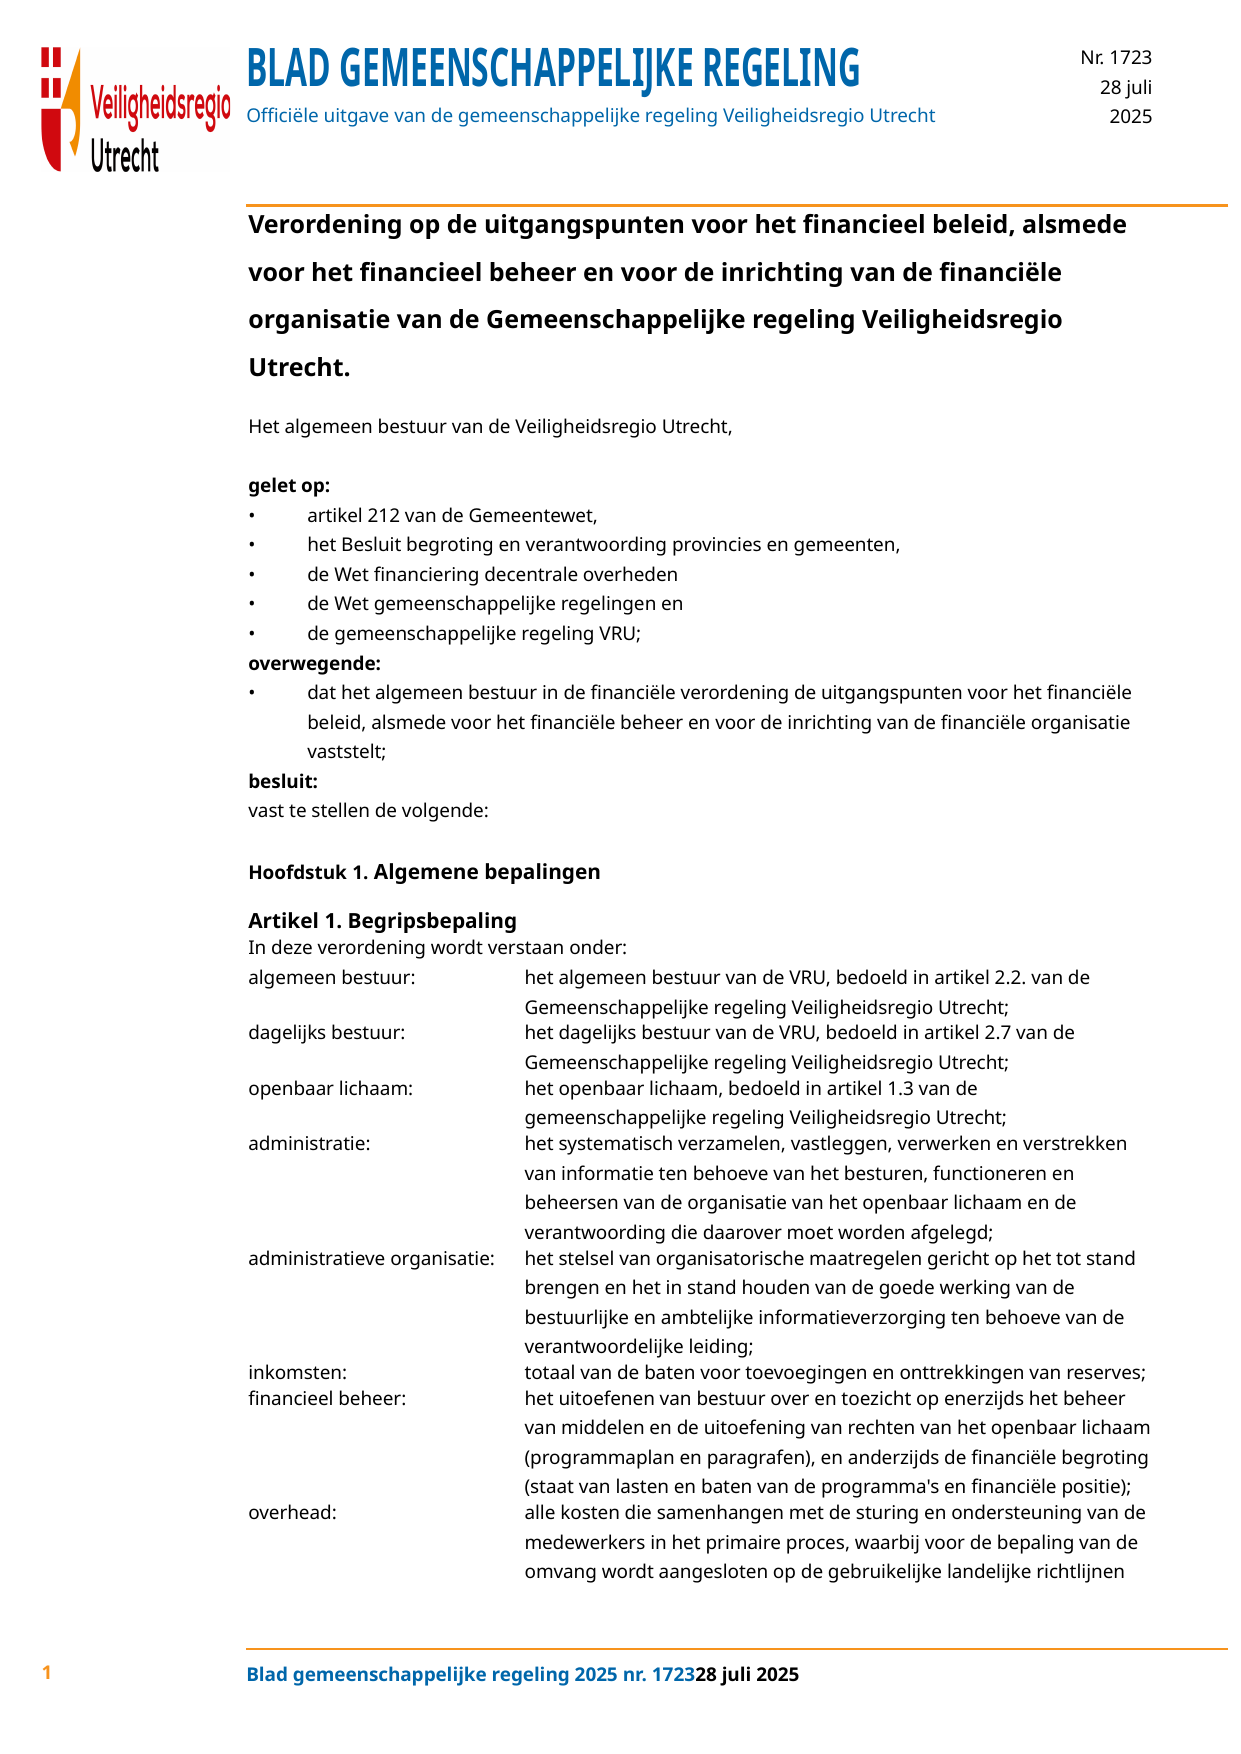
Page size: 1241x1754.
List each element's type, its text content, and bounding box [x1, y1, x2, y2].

table_cell administratieve organisatie: [248, 1245, 524, 1359]
text Hoofdstuk 1. Algemene bepalingen [248, 857, 1152, 885]
text besluit: [248, 768, 1152, 794]
table_cell het uitoefenen van bestuur over en toezicht op enerzijds het beheer van middelen en de uitoefening van rechten van het openbaar lichaam (programmaplan en paragrafen), en anderzijds de financiële begroting (staat van lasten en baten van de programma's en financiële positie); [524, 1385, 1152, 1499]
table_cell totaal van de baten voor toevoegingen en onttrekkingen van reserves; [524, 1359, 1152, 1385]
table_cell het stelsel van organisatorische maatregelen gericht op het tot stand brengen en het in stand houden van de goede werking van de bestuurlijke en ambtelijke informatieverzorging ten behoeve van de verantwoordelijke leiding; [524, 1245, 1152, 1359]
table_cell inkomsten: [248, 1359, 524, 1385]
text Artikel 1. Begripsbepaling [248, 906, 1152, 934]
table_cell het openbaar lichaam, bedoeld in artikel 1.3 van de gemeenschappelijke regeling Veiligheidsregio Utrecht; [524, 1075, 1152, 1130]
list artikel 212 van de Gemeentewet, [248, 502, 1152, 528]
table_cell het systematisch verzamelen, vastleggen, verwerken en verstrekken van informatie ten behoeve van het besturen, functioneren en beheersen van de organisatie van het openbaar lichaam en de verantwoording die daarover moet worden afgelegd; [524, 1130, 1152, 1245]
text overwegende: [248, 650, 1152, 676]
table_cell openbaar lichaam: [248, 1075, 524, 1130]
text Verordening op de uitgangspunten voor het financieel beleid, alsmede voor het financieel beheer en voor de inrichting van de financiële organisatie van de Gemeenschappelijke regeling Veiligheidsregio Utrecht. [248, 207, 1152, 384]
table_cell het dagelijks bestuur van de VRU, bedoeld in artikel 2.7 van de Gemeenschappelijke regeling Veiligheidsregio Utrecht; [524, 1020, 1152, 1075]
table_cell administratie: [248, 1130, 524, 1245]
text Het algemeen bestuur van de Veiligheidsregio Utrecht, [248, 413, 1152, 439]
table_cell financieel beheer: [248, 1385, 524, 1499]
list dat het algemeen bestuur in de financiële verordening de uitgangspunten voor het financiële beleid, alsmede voor het financiële beheer en voor de inrichting van de financiële organisatie vaststelt; [248, 679, 1152, 764]
list het Besluit begroting en verantwoording provincies en gemeenten, [248, 531, 1152, 557]
table_cell overhead: [248, 1499, 524, 1584]
table_header algemeen bestuur: [248, 964, 524, 1019]
table_header het algemeen bestuur van de VRU, bedoeld in artikel 2.2. van de Gemeenschappelijke regeling Veiligheidsregio Utrecht; [524, 964, 1152, 1019]
text In deze verordening wordt verstaan onder: [248, 934, 1152, 960]
text vast te stellen de volgende: [248, 798, 1152, 823]
table_cell dagelijks bestuur: [248, 1020, 524, 1075]
list de Wet gemeenschappelijke regelingen en [248, 591, 1152, 616]
text gelet op: [248, 472, 1152, 498]
table_cell alle kosten die samenhangen met de sturing en ondersteuning van de medewerkers in het primaire proces, waarbij voor de bepaling van de omvang wordt aangesloten op de gebruikelijke landelijke richtlijnen [524, 1499, 1152, 1584]
list de Wet financiering decentrale overheden [248, 561, 1152, 587]
list de gemeenschappelijke regeling VRU; [248, 620, 1152, 646]
picture [41, 47, 231, 172]
